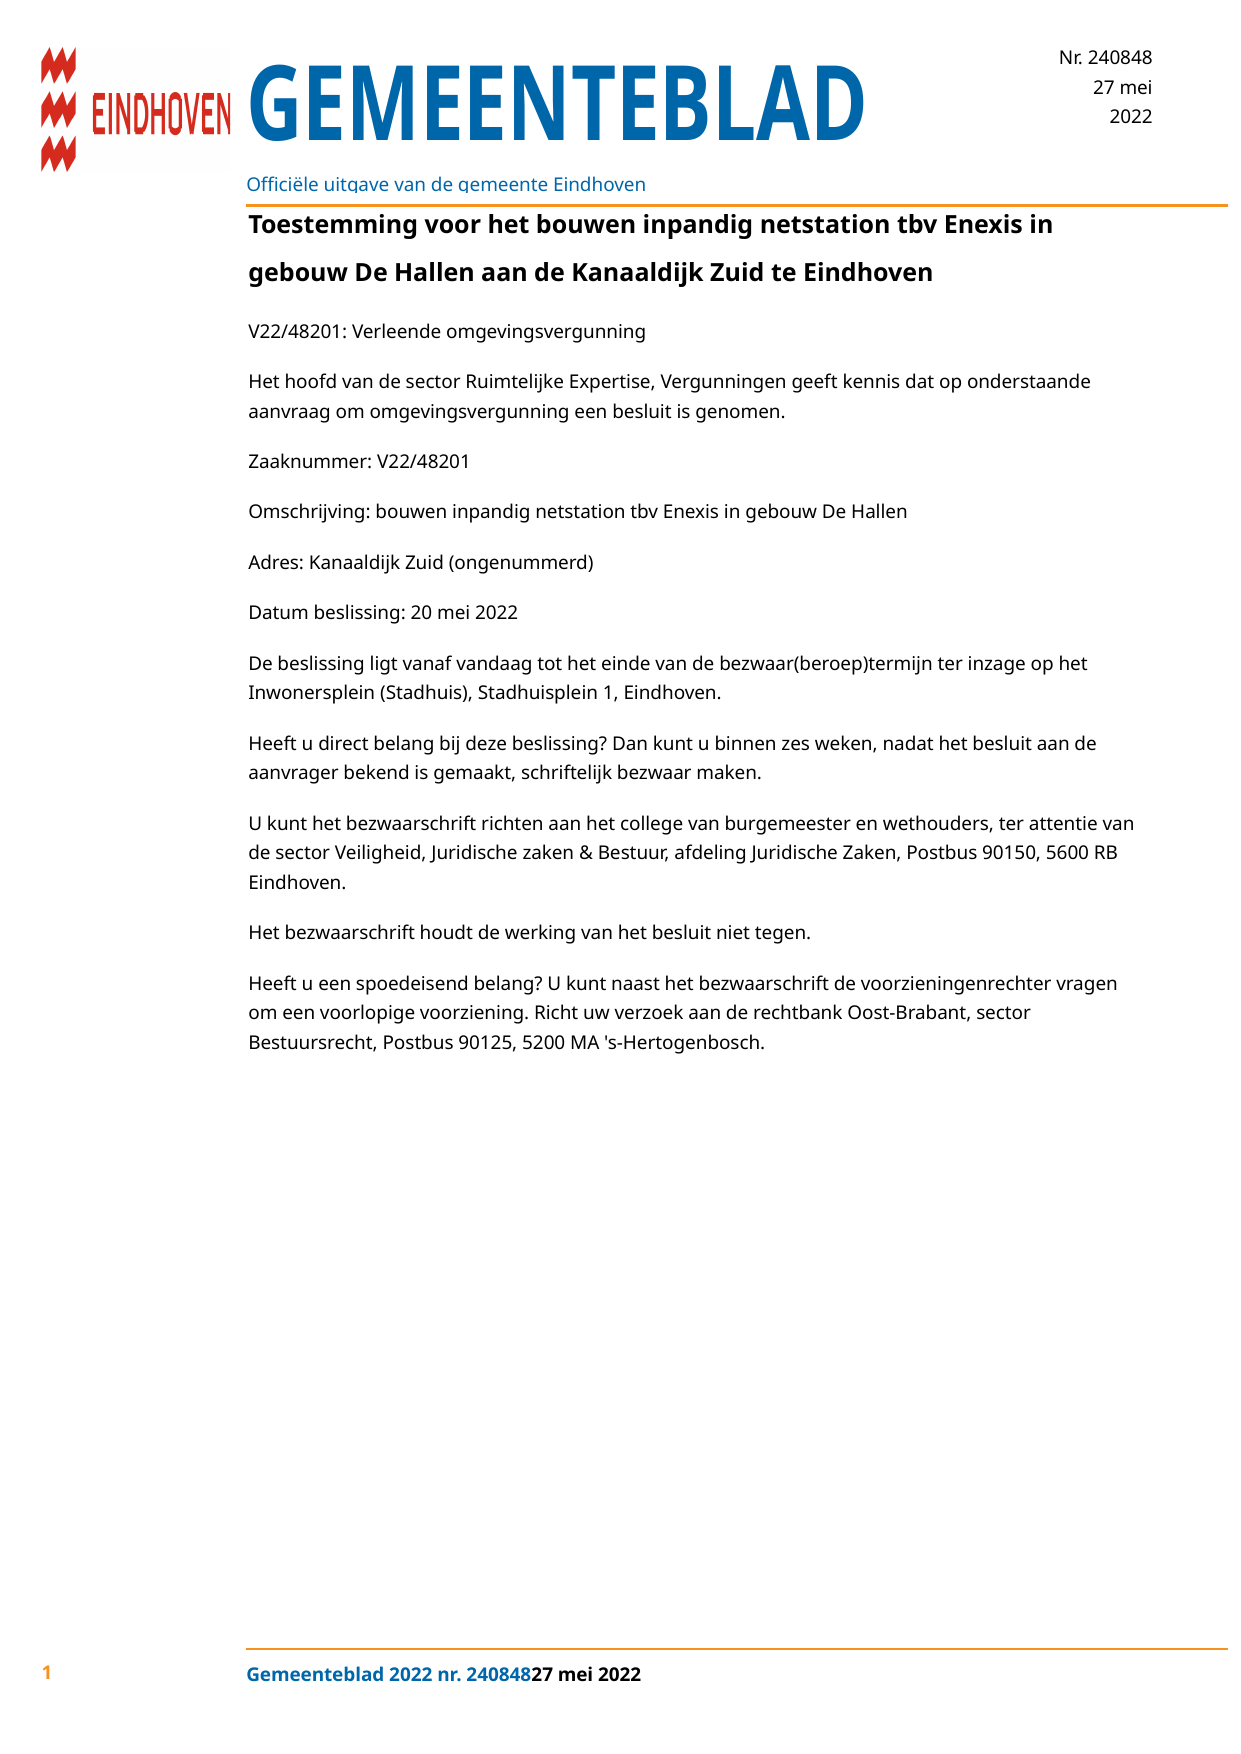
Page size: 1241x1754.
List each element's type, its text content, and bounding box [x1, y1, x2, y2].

text Zaaknummer: V22/48201 [248, 448, 1152, 474]
text Heeft u een spoedeisend belang? U kunt naast het bezwaarschrift de voorzieningenrechter vragen om een voorlopige voorziening. Richt uw verzoek aan de rechtbank Oost-Brabant, sector Bestuursrecht, Postbus 90125, 5200 MA 's-Hertogenbosch. [248, 970, 1152, 1055]
text Toestemming voor het bouwen inpandig netstation tbv Enexis in gebouw De Hallen aan de Kanaaldijk Zuid te Eindhoven [248, 207, 1152, 288]
text Adres: Kanaaldijk Zuid (ongenummerd) [248, 549, 1152, 575]
text Datum beslissing: 20 mei 2022 [248, 599, 1152, 625]
text U kunt het bezwaarschrift richten aan het college van burgemeester en wethouders, ter attentie van de sector Veiligheid, Juridische zaken & Bestuur, afdeling Juridische Zaken, Postbus 90150, 5600 RB Eindhoven. [248, 810, 1152, 895]
picture [41, 47, 231, 172]
text De beslissing ligt vanaf vandaag tot het einde van de bezwaar(beroep)termijn ter inzage op het Inwonersplein (Stadhuis), Stadhuisplein 1, Eindhoven. [248, 650, 1152, 705]
text Het bezwaarschrift houdt de werking van het besluit niet tegen. [248, 919, 1152, 945]
text Omschrijving: bouwen inpandig netstation tbv Enexis in gebouw De Hallen [248, 499, 1152, 524]
text V22/48201: Verleende omgevingsvergunning [248, 318, 1152, 344]
text Heeft u direct belang bij deze beslissing? Dan kunt u binnen zes weken, nadat het besluit aan de aanvrager bekend is gemaakt, schriftelijk bezwaar maken. [248, 730, 1152, 785]
text Het hoofd van de sector Ruimtelijke Expertise, Vergunningen geeft kennis dat op onderstaande aanvraag om omgevingsvergunning een besluit is genomen. [248, 368, 1152, 424]
